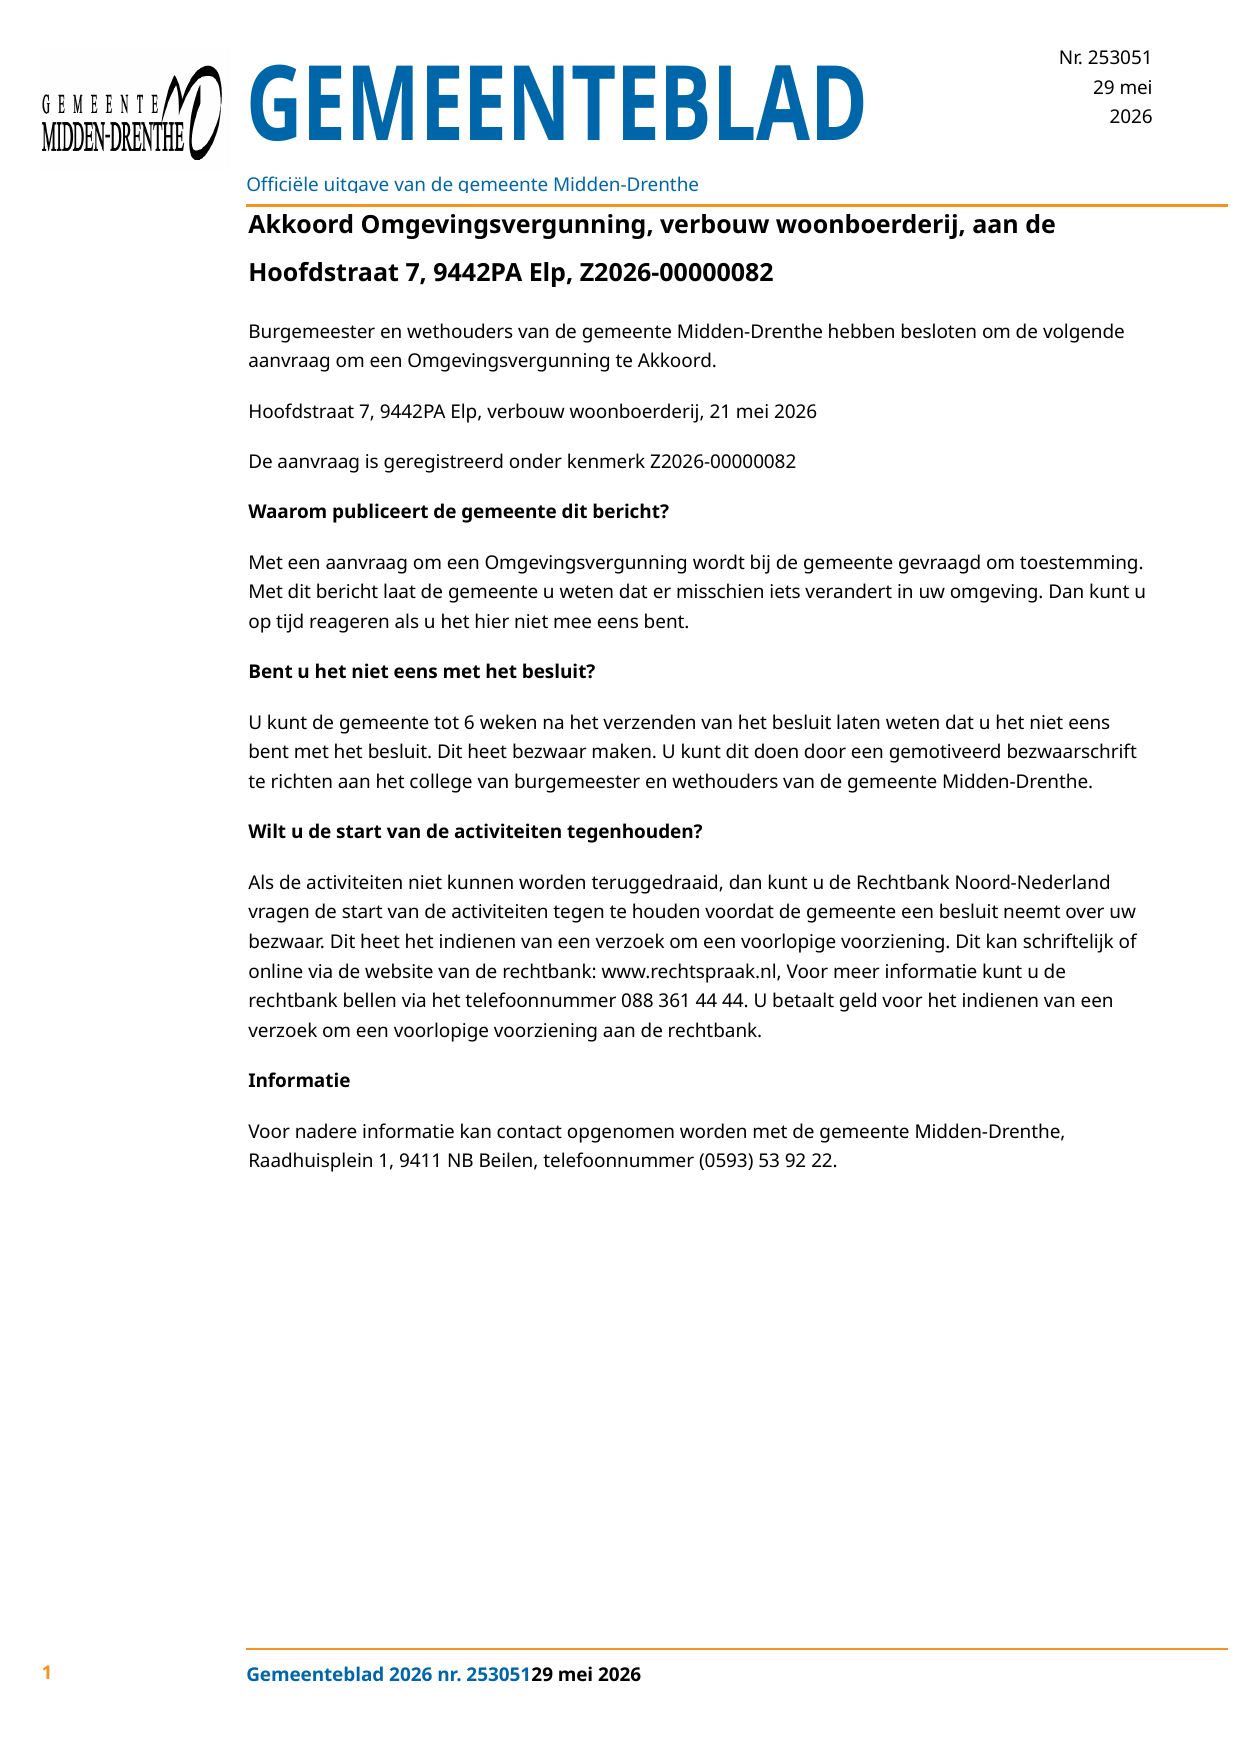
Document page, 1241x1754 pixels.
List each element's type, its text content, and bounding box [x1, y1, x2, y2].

text Wilt u de start van de activiteiten tegenhouden? [248, 819, 1152, 844]
picture [41, 47, 231, 172]
text Hoofdstraat 7, 9442PA Elp, verbouw woonboerderij, 21 mei 2026 [248, 398, 1152, 424]
text Burgemeester en wethouders van de gemeente Midden-Drenthe hebben besloten om de volgende aanvraag om een Omgevingsvergunning te Akkoord. [248, 318, 1152, 373]
text Waarom publiceert de gemeente dit bericht? [248, 499, 1152, 524]
text De aanvraag is geregistreerd onder kenmerk Z2026-00000082 [248, 448, 1152, 474]
text Als de activiteiten niet kunnen worden teruggedraaid, dan kunt u de Rechtbank Noord-Nederland vragen de start van de activiteiten tegen te houden voordat de gemeente een besluit neemt over uw bezwaar. Dit heet het indienen van een verzoek om een voorlopige voorziening. Dit kan schriftelijk of online via de website van de rechtbank: www.rechtspraak.nl, Voor meer informatie kunt u de rechtbank bellen via het telefoonnummer 088 361 44 44. U betaalt geld voor het indienen van een verzoek om een voorlopige voorziening aan de rechtbank. [248, 869, 1152, 1043]
text Met een aanvraag om een Omgevingsvergunning wordt bij de gemeente gevraagd om toestemming. Met dit bericht laat de gemeente u weten dat er misschien iets verandert in uw omgeving. Dan kunt u op tijd reageren als u het hier niet mee eens bent. [248, 549, 1152, 634]
text Bent u het niet eens met het besluit? [248, 659, 1152, 684]
text U kunt de gemeente tot 6 weken na het verzenden van het besluit laten weten dat u het niet eens bent met het besluit. Dit heet bezwaar maken. U kunt dit doen door een gemotiveerd bezwaarschrift te richten aan het college van burgemeester en wethouders van de gemeente Midden-Drenthe. [248, 709, 1152, 794]
text Voor nadere informatie kan contact opgenomen worden met de gemeente Midden-Drenthe, Raadhuisplein 1, 9411 NB Beilen, telefoonnummer (0593) 53 92 22. [248, 1118, 1152, 1173]
text Informatie [248, 1067, 1152, 1093]
text Akkoord Omgevingsvergunning, verbouw woonboerderij, aan de Hoofdstraat 7, 9442PA Elp, Z2026-00000082 [248, 207, 1152, 288]
